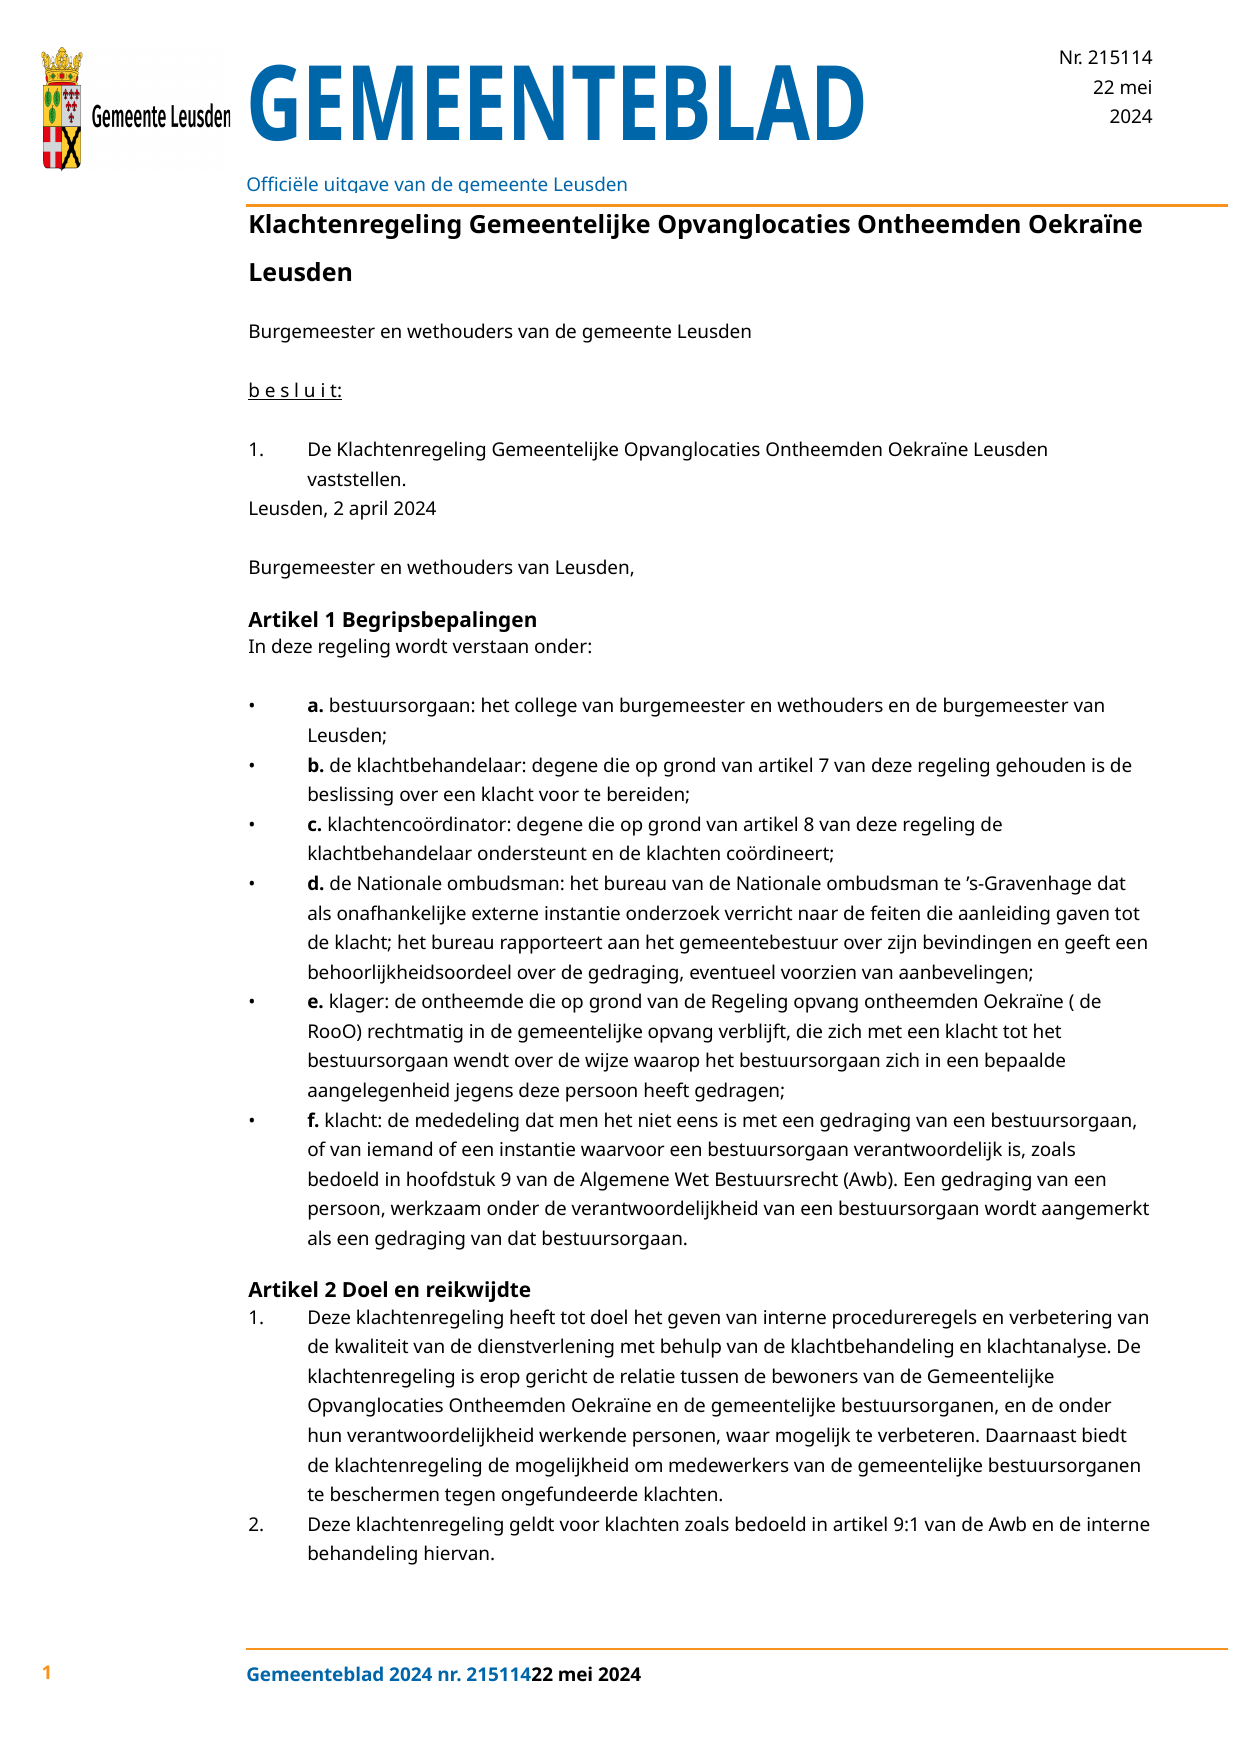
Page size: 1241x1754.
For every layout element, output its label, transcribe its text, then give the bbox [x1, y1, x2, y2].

text Burgemeester en wethouders van de gemeente Leusden [248, 318, 1152, 344]
list f. klacht: de mededeling dat men het niet eens is met een gedraging van een bestuursorgaan, of van iemand of een instantie waarvoor een bestuursorgaan verantwoordelijk is, zoals bedoeld in hoofdstuk 9 van de Algemene Wet Bestuursrecht (Awb). Een gedraging van een persoon, werkzaam onder de verantwoordelijkheid van een bestuursorgaan wordt aangemerkt als een gedraging van dat bestuursorgaan. [248, 1107, 1152, 1251]
list e. klager: de ontheemde die op grond van de Regeling opvang ontheemden Oekraïne ( de RooO) rechtmatig in de gemeentelijke opvang verblijft, die zich met een klacht tot het bestuursorgaan wendt over de wijze waarop het bestuursorgaan zich in een bepaalde aangelegenheid jegens deze persoon heeft gedragen; [248, 988, 1152, 1103]
list d. de Nationale ombudsman: het bureau van de Nationale ombudsman te ’s-Gravenhage dat als onafhankelijke externe instantie onderzoek verricht naar de feiten die aanleiding gaven tot de klacht; het bureau rapporteert aan het gemeentebestuur over zijn bevindingen en geeft een behoorlijkheidsoordeel over de gedraging, eventueel voorzien van aanbevelingen; [248, 870, 1152, 984]
list b. de klachtbehandelaar: degene die op grond van artikel 7 van deze regeling gehouden is de beslissing over een klacht voor te bereiden; [248, 752, 1152, 807]
text Klachtenregeling Gemeentelijke Opvanglocaties Ontheemden Oekraïne Leusden [248, 207, 1152, 288]
list c. klachtencoördinator: degene die op grond van artikel 8 van deze regeling de klachtbehandelaar ondersteunt en de klachten coördineert; [248, 811, 1152, 866]
text Burgemeester en wethouders van Leusden, [248, 554, 1152, 580]
list a. bestuursorgaan: het college van burgemeester en wethouders en de burgemeester van Leusden; [248, 693, 1152, 748]
list Deze klachtenregeling geldt voor klachten zoals bedoeld in artikel 9:1 van de Awb en de interne behandeling hiervan. [248, 1511, 1152, 1566]
picture [41, 47, 231, 172]
text Artikel 2 Doel en reikwijdte [248, 1276, 1152, 1304]
list De Klachtenregeling Gemeentelijke Opvanglocaties Ontheemden Oekraïne Leusden vaststellen. [248, 436, 1152, 492]
list Deze klachtenregeling heeft tot doel het geven van interne procedureregels en verbetering van de kwaliteit van de dienstverlening met behulp van de klachtbehandeling en klachtanalyse. De klachtenregeling is erop gericht de relatie tussen de bewoners van de Gemeentelijke Opvanglocaties Ontheemden Oekraïne en de gemeentelijke bestuursorganen, en de onder hun verantwoordelijkheid werkende personen, waar mogelijk te verbeteren. Daarnaast biedt de klachtenregeling de mogelijkheid om medewerkers van de gemeentelijke bestuursorganen te beschermen tegen ongefundeerde klachten. [248, 1304, 1152, 1507]
text In deze regeling wordt verstaan onder: [248, 633, 1152, 659]
text Leusden, 2 april 2024 [248, 495, 1152, 521]
text b e s l u i t: [248, 377, 1152, 403]
text Artikel 1 Begripsbepalingen [248, 605, 1152, 633]
